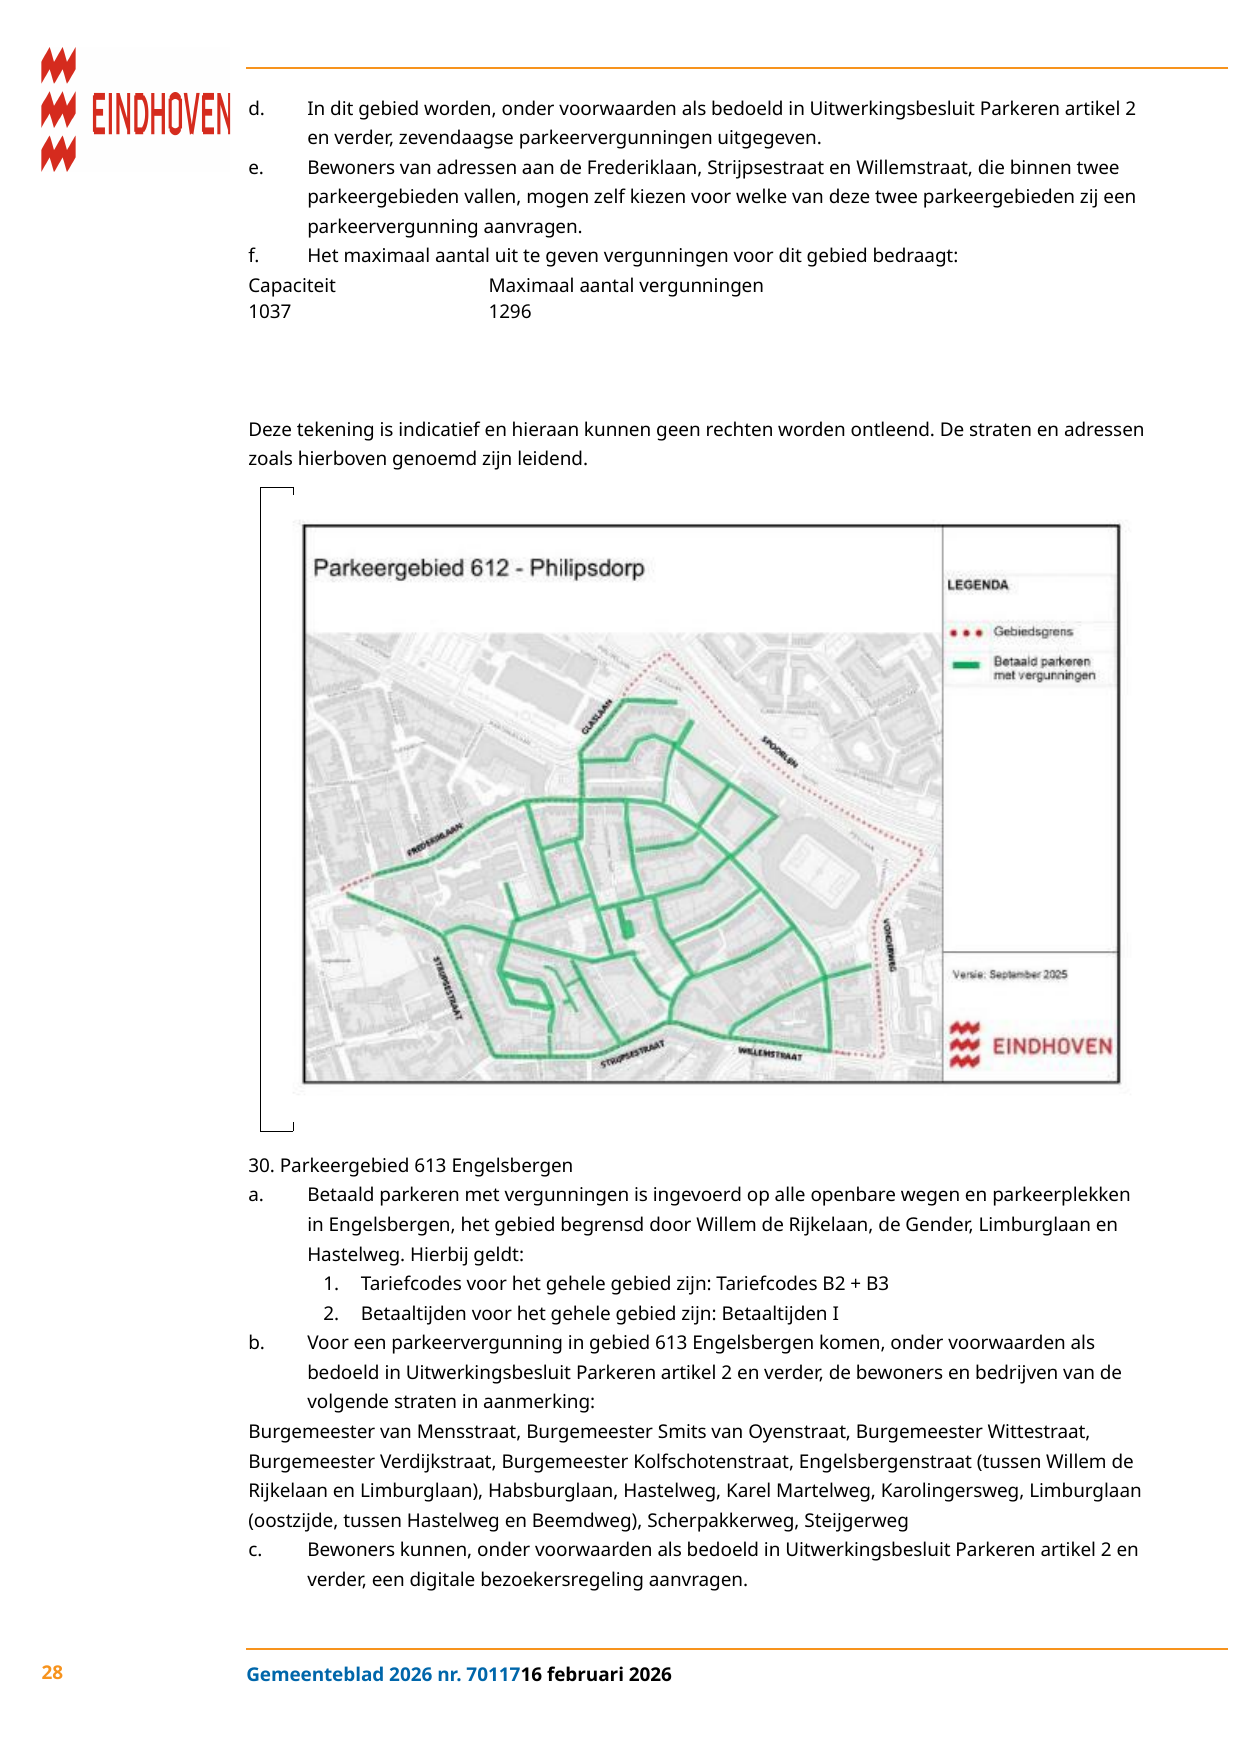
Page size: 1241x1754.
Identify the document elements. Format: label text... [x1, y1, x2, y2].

list In dit gebied worden, onder voorwaarden als bedoeld in Uitwerkingsbesluit Parkeren artikel 2 en verder, zevendaagse parkeervergunningen uitgegeven. [248, 95, 1152, 150]
text 30. Parkeergebied 613 Engelsbergen [248, 1152, 1152, 1178]
table_header Capaciteit [248, 273, 488, 298]
list Voor een parkeervergunning in gebied 613 Engelsbergen komen, onder voorwaarden als bedoeld in Uitwerkingsbesluit Parkeren artikel 2 en verder, de bewoners en bedrijven van de volgende straten in aanmerking: [248, 1329, 1152, 1414]
picture [41, 47, 231, 172]
table_header Maximaal aantal vergunningen [488, 273, 1152, 298]
picture [268, 495, 1154, 1122]
list Tariefcodes voor het gehele gebied zijn: Tariefcodes B2 + B3 [323, 1270, 1152, 1296]
list Het maximaal aantal uit te geven vergunningen voor dit gebied bedraagt: [248, 243, 1152, 268]
list Bewoners kunnen, onder voorwaarden als bedoeld in Uitwerkingsbesluit Parkeren artikel 2 en verder, een digitale bezoekersregeling aanvragen. [248, 1536, 1152, 1591]
table_cell 1296 [488, 298, 1152, 324]
list Betaald parkeren met vergunningen is ingevoerd op alle openbare wegen en parkeerplekken in Engelsbergen, het gebied begrensd door Willem de Rijkelaan, de Gender, Limburglaan en Hastelweg. Hierbij geldt: [248, 1182, 1152, 1267]
table_header Burgemeester van Mensstraat, Burgemeester Smits van Oyenstraat, Burgemeester Wittestraat, Burgemeester Verdijkstraat, Burgemeester Kolfschotenstraat, Engelsbergenstraat (tussen Willem de Rijkelaan en Limburglaan), Habsburglaan, Hastelweg, Karel Martelweg, Karolingersweg, Limburglaan (oostzijde, tussen Hastelweg en Beemdweg), Scherpakkerweg, Steijgerweg [248, 1419, 1152, 1533]
table_cell 1037 [248, 298, 488, 324]
list Betaaltijden voor het gehele gebied zijn: Betaaltijden I [323, 1300, 1152, 1326]
list Bewoners van adressen aan de Frederiklaan, Strijpsestraat en Willemstraat, die binnen twee parkeergebieden vallen, mogen zelf kiezen voor welke van deze twee parkeergebieden zij een parkeervergunning aanvragen. [248, 154, 1152, 239]
text Deze tekening is indicatief en hieraan kunnen geen rechten worden ontleend. De straten en adressen zoals hierboven genoemd zijn leidend. [248, 416, 1152, 471]
